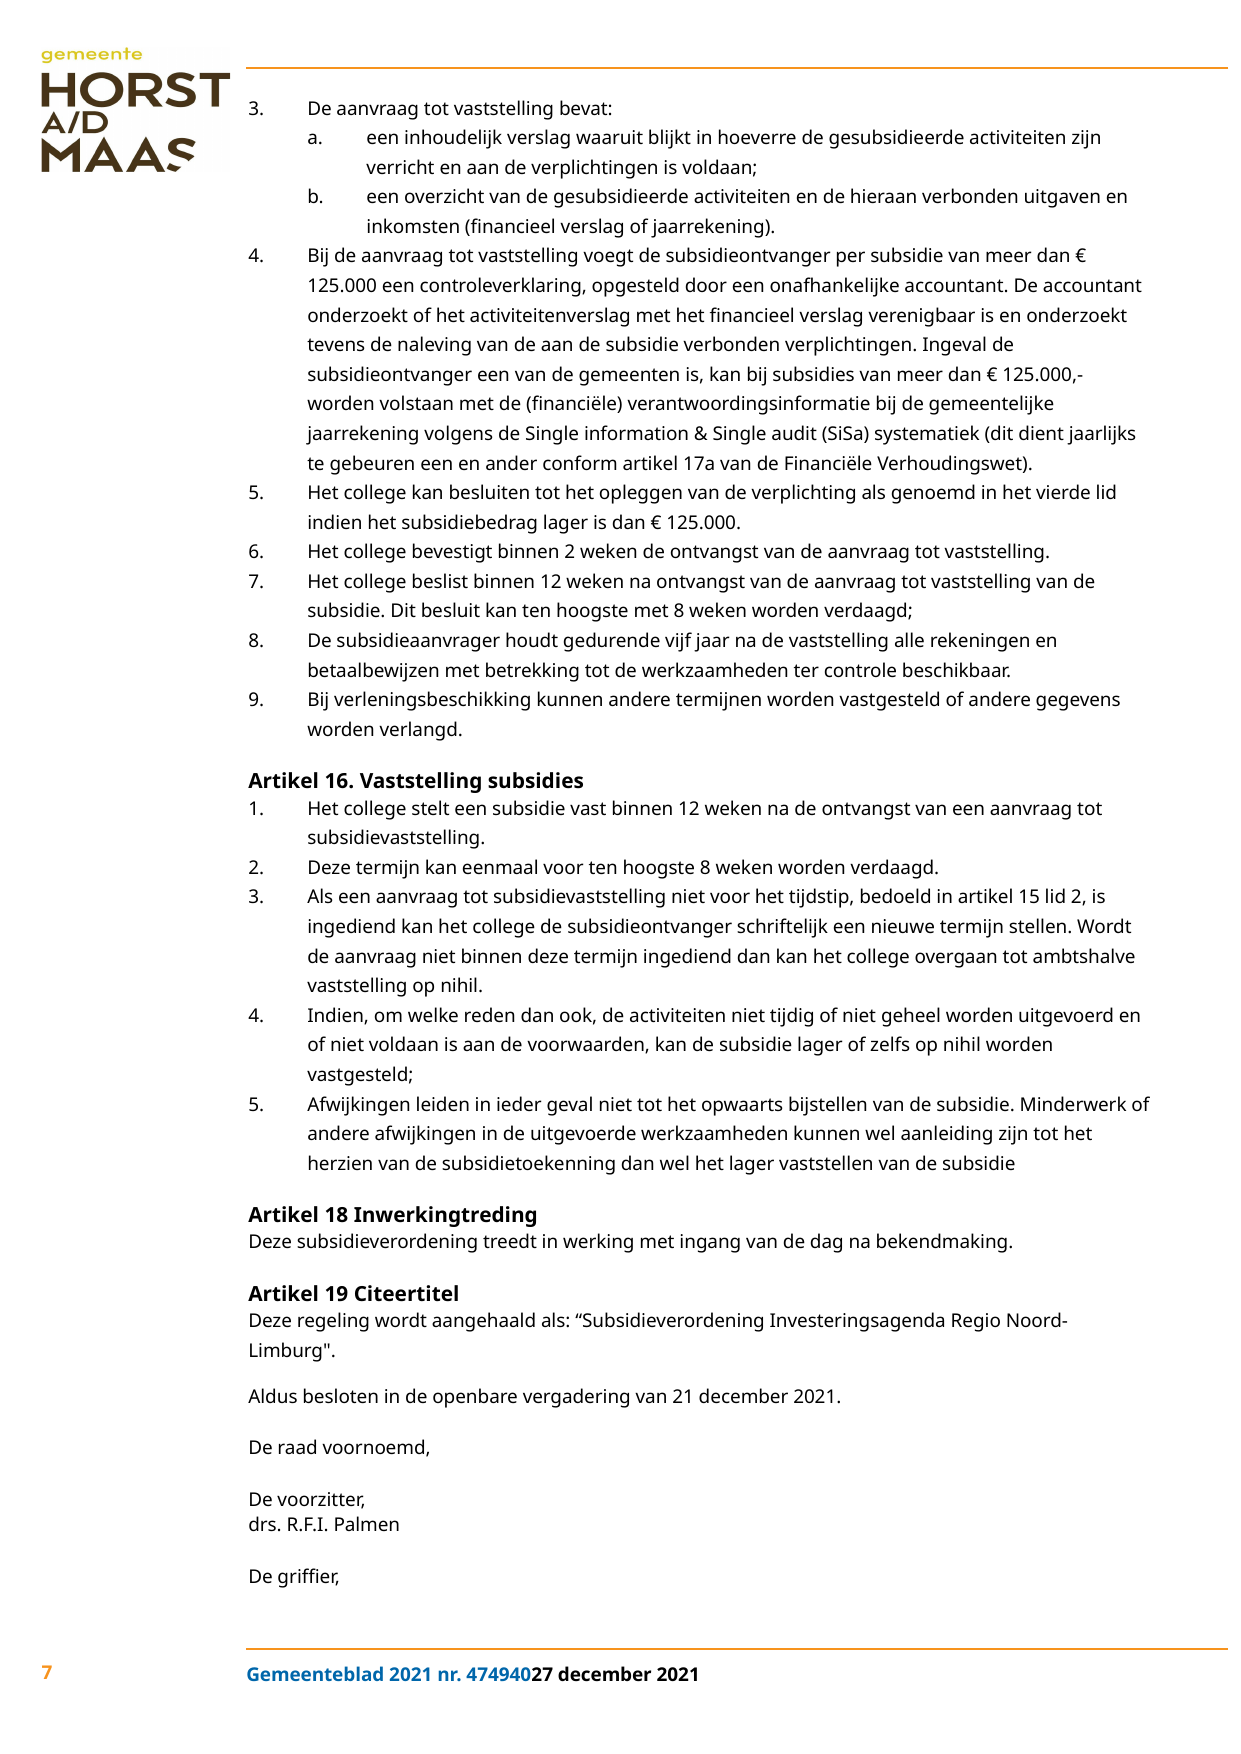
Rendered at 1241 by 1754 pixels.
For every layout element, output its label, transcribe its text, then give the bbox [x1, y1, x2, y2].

list De aanvraag tot vaststelling bevat: [248, 95, 1152, 121]
list Het college kan besluiten tot het opleggen van de verplichting als genoemd in het vierde lid indien het subsidiebedrag lager is dan € 125.000. [248, 479, 1152, 535]
text Artikel 16. Vaststelling subsidies [248, 766, 1152, 795]
text De voorzitter, [248, 1486, 1152, 1511]
text Artikel 18 Inwerkingtreding [248, 1200, 1152, 1229]
list Indien, om welke reden dan ook, de activiteiten niet tijdig of niet geheel worden uitgevoerd en of niet voldaan is aan de voorwaarden, kan de subsidie lager of zelfs op nihil worden vastgesteld; [248, 1002, 1152, 1087]
text Deze subsidieverordening treedt in werking met ingang van de dag na bekendmaking. [248, 1229, 1152, 1254]
list een inhoudelijk verslag waaruit blijkt in hoeverre de gesubsidieerde activiteiten zijn verricht en aan de verplichtingen is voldaan; [307, 124, 1152, 180]
list Deze termijn kan eenmaal voor ten hoogste 8 weken worden verdaagd. [248, 854, 1152, 880]
list een overzicht van de gesubsidieerde activiteiten en de hieraan verbonden uitgaven en inkomsten (financieel verslag of jaarrekening). [307, 183, 1152, 239]
text drs. R.F.I. Palmen [248, 1511, 1152, 1537]
list Het college stelt een subsidie vast binnen 12 weken na de ontvangst van een aanvraag tot subsidievaststelling. [248, 795, 1152, 850]
list Afwijkingen leiden in ieder geval niet tot het opwaarts bijstellen van de subsidie. Minderwerk of andere afwijkingen in de uitgevoerde werkzaamheden kunnen wel aanleiding zijn tot het herzien van de subsidietoekenning dan wel het lager vaststellen van de subsidie [248, 1091, 1152, 1176]
picture [41, 47, 231, 172]
text Deze regeling wordt aangehaald als: “Subsidieverordening Investeringsagenda Regio Noord-Limburg". [248, 1308, 1152, 1363]
list Het college bevestigt binnen 2 weken de ontvangst van de aanvraag tot vaststelling. [248, 538, 1152, 564]
list Als een aanvraag tot subsidievaststelling niet voor het tijdstip, bedoeld in artikel 15 lid 2, is ingediend kan het college de subsidieontvanger schriftelijk een nieuwe termijn stellen. Wordt de aanvraag niet binnen deze termijn ingediend dan kan het college overgaan tot ambtshalve vaststelling op nihil. [248, 884, 1152, 998]
text De raad voornoemd, [248, 1434, 1152, 1460]
list Bij de aanvraag tot vaststelling voegt de subsidieontvanger per subsidie van meer dan € 125.000 een controleverklaring, opgesteld door een onafhankelijke accountant. De accountant onderzoekt of het activiteitenverslag met het financieel verslag verenigbaar is en onderzoekt tevens de naleving van de aan de subsidie verbonden verplichtingen. Ingeval de subsidieontvanger een van de gemeenten is, kan bij subsidies van meer dan € 125.000,- worden volstaan met de (financiële) verantwoordingsinformatie bij de gemeentelijke jaarrekening volgens de Single information & Single audit (SiSa) systematiek (dit dient jaarlijks te gebeuren een en ander conform artikel 17a van de Financiële Verhoudingswet). [248, 243, 1152, 476]
list Het college beslist binnen 12 weken na ontvangst van de aanvraag tot vaststelling van de subsidie. Dit besluit kan ten hoogste met 8 weken worden verdaagd; [248, 568, 1152, 623]
text Artikel 19 Citeertitel [248, 1279, 1152, 1308]
list De subsidieaanvrager houdt gedurende vijf jaar na de vaststelling alle rekeningen en betaalbewijzen met betrekking tot de werkzaamheden ter controle beschikbaar. [248, 627, 1152, 683]
text De griffier, [248, 1563, 1152, 1589]
list Bij verleningsbeschikking kunnen andere termijnen worden vastgesteld of andere gegevens worden verlangd. [248, 686, 1152, 742]
text Aldus besloten in de openbare vergadering van 21 december 2021. [248, 1383, 1152, 1408]
